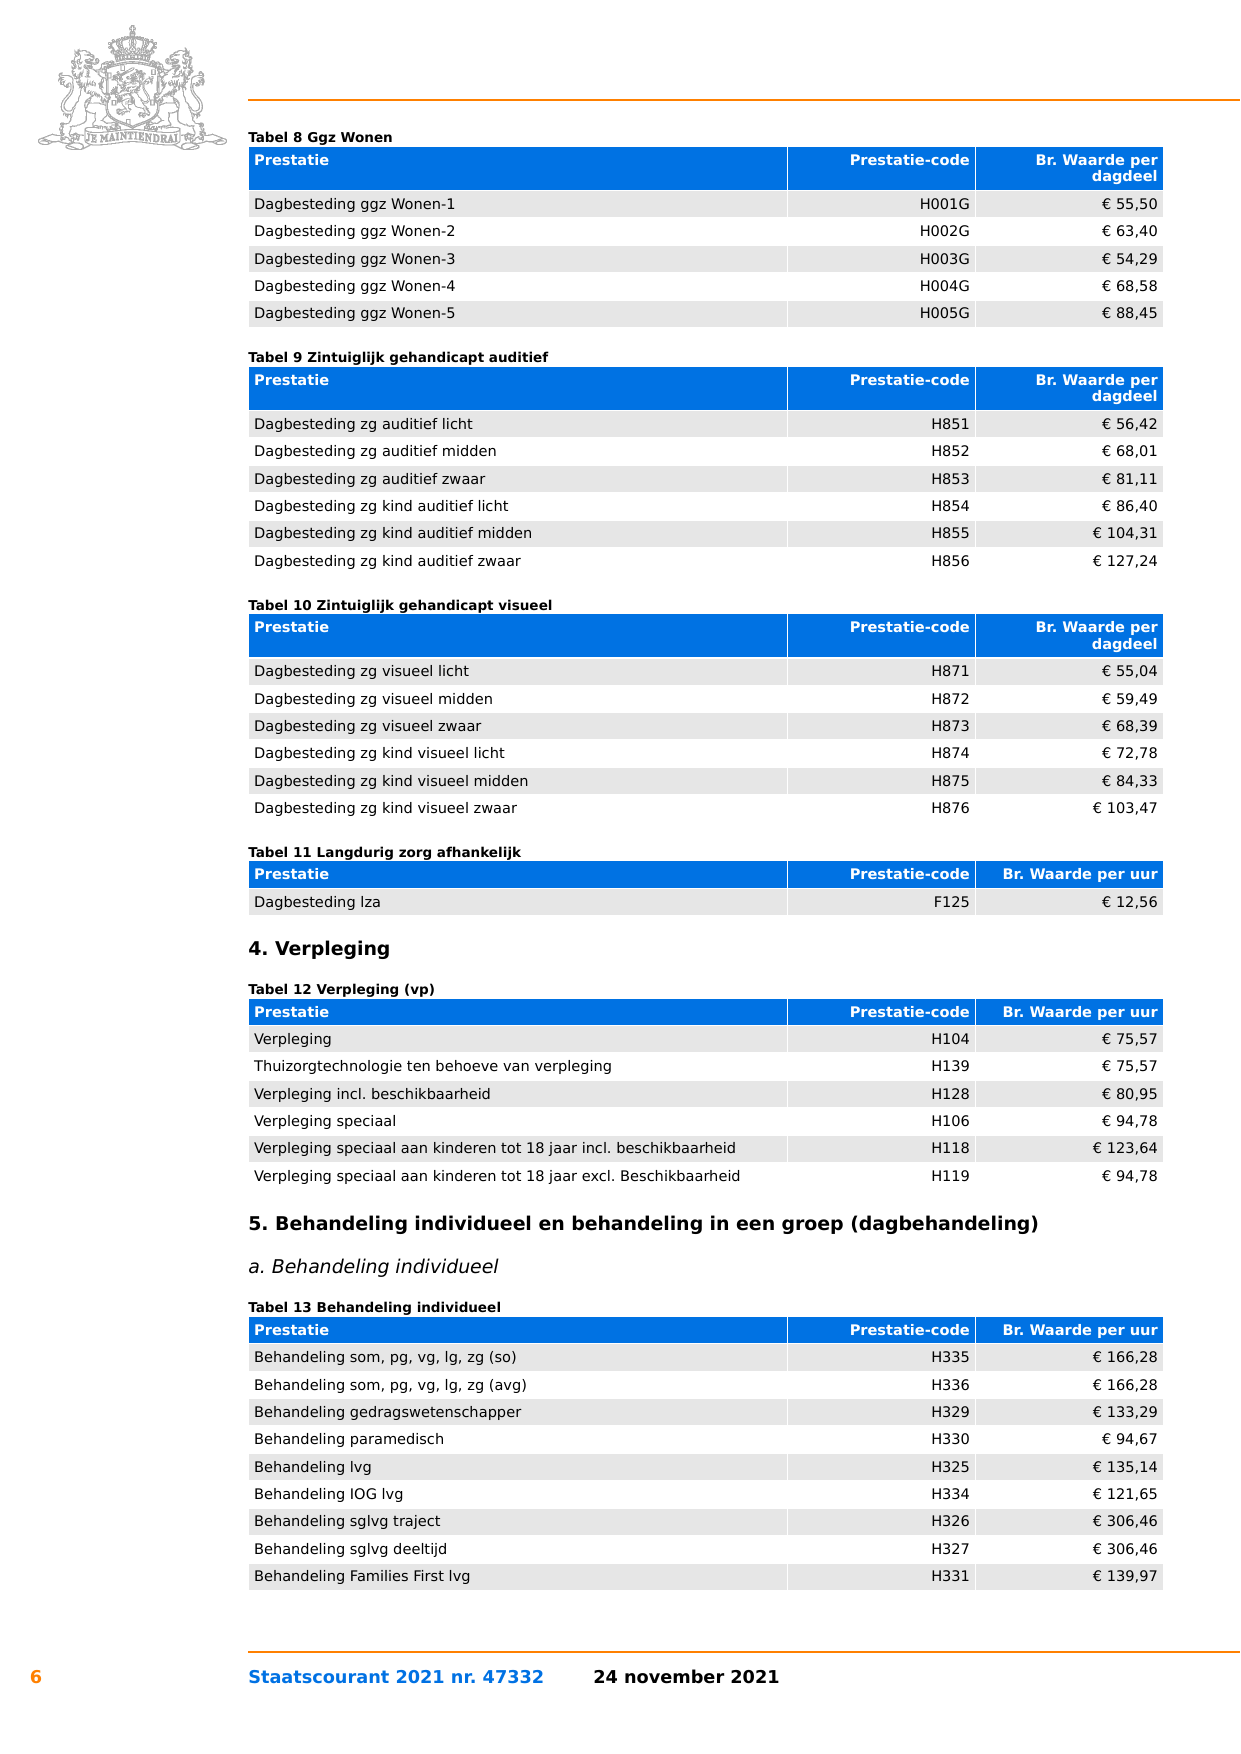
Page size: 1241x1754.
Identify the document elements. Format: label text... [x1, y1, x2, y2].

table_cell Prestatie [249, 367, 787, 410]
table_cell € 84,33 [976, 768, 1163, 794]
table_cell H331 [788, 1564, 975, 1590]
table_cell H876 [788, 795, 975, 822]
table_cell H336 [788, 1372, 975, 1398]
table_cell H854 [788, 493, 975, 519]
table_cell € 306,46 [976, 1536, 1163, 1562]
table_cell Dagbesteding zg kind visueel midden [249, 768, 787, 794]
table_cell Br. Waarde per uur [976, 1317, 1163, 1343]
table_cell € 72,78 [976, 741, 1163, 767]
table_cell € 56,42 [976, 411, 1163, 437]
table_cell Br. Waarde per dagdeel [976, 614, 1163, 657]
table_cell Behandeling som, pg, vg, lg, zg (avg) [249, 1372, 787, 1398]
table_cell € 86,40 [976, 493, 1163, 519]
table_cell Behandeling lvg [249, 1454, 787, 1480]
table_cell H325 [788, 1454, 975, 1480]
picture [38, 25, 227, 150]
table_cell H874 [788, 741, 975, 767]
table_cell Behandeling sglvg deeltijd [249, 1536, 787, 1562]
table_cell Dagbesteding lza [249, 889, 787, 915]
table_cell Behandeling IOG lvg [249, 1481, 787, 1508]
table_cell € 103,47 [976, 795, 1163, 822]
table_cell Dagbesteding ggz Wonen-2 [249, 219, 787, 245]
table_cell Dagbesteding ggz Wonen-5 [249, 301, 787, 327]
table_header Tabel 10 Zintuiglijk gehandicapt visueel [248, 597, 1163, 613]
table_cell € 68,39 [976, 713, 1163, 739]
table_cell H001G [788, 191, 975, 217]
table_cell € 121,65 [976, 1481, 1163, 1508]
table_cell Dagbesteding zg visueel midden [249, 686, 787, 712]
table_cell Dagbesteding zg auditief midden [249, 439, 787, 465]
table_cell Prestatie [249, 861, 787, 888]
table_header Tabel 12 Verpleging (vp) [248, 982, 1163, 998]
table_cell € 127,24 [976, 548, 1163, 574]
table_cell Dagbesteding zg kind auditief licht [249, 493, 787, 519]
table_cell € 94,78 [976, 1163, 1163, 1189]
table_header Tabel 9 Zintuiglijk gehandicapt auditief [248, 350, 1163, 366]
table_cell Verpleging [249, 1026, 787, 1052]
table_cell € 54,29 [976, 246, 1163, 272]
table_cell Prestatie [249, 1317, 787, 1343]
table_cell H104 [788, 1026, 975, 1052]
table_cell Dagbesteding ggz Wonen-3 [249, 246, 787, 272]
table_cell Prestatie [249, 147, 787, 190]
table_cell H004G [788, 273, 975, 299]
table_cell H326 [788, 1509, 975, 1535]
table_cell € 68,58 [976, 273, 1163, 299]
table_cell € 75,57 [976, 1054, 1163, 1080]
table_cell Dagbesteding ggz Wonen-1 [249, 191, 787, 217]
table_cell € 166,28 [976, 1372, 1163, 1398]
table_cell € 12,56 [976, 889, 1163, 915]
table_cell € 80,95 [976, 1081, 1163, 1107]
table_cell € 88,45 [976, 301, 1163, 327]
table_cell € 139,97 [976, 1564, 1163, 1590]
table_cell H851 [788, 411, 975, 437]
table_cell Dagbesteding zg visueel zwaar [249, 713, 787, 739]
subtitle a. Behandeling individueel [248, 1256, 1163, 1278]
table_cell H002G [788, 219, 975, 245]
table_cell € 94,67 [976, 1426, 1163, 1453]
table_header Tabel 13 Behandeling individueel [248, 1300, 1163, 1316]
table_cell Behandeling paramedisch [249, 1426, 787, 1453]
table_cell H852 [788, 439, 975, 465]
table_cell H873 [788, 713, 975, 739]
table_cell H853 [788, 466, 975, 492]
table_cell Verpleging speciaal [249, 1108, 787, 1135]
table_cell Verpleging speciaal aan kinderen tot 18 jaar excl. Beschikbaarheid [249, 1163, 787, 1189]
table_cell Br. Waarde per dagdeel [976, 367, 1163, 410]
table_cell H327 [788, 1536, 975, 1562]
table_cell Prestatie-code [788, 614, 975, 657]
table_cell € 104,31 [976, 521, 1163, 547]
table_cell H856 [788, 548, 975, 574]
table_cell H871 [788, 659, 975, 685]
table_header Tabel 11 Langdurig zorg afhankelijk [248, 845, 1163, 860]
table_cell Dagbesteding zg auditief licht [249, 411, 787, 437]
table_cell € 59,49 [976, 686, 1163, 712]
table_cell Dagbesteding zg kind visueel licht [249, 741, 787, 767]
table_cell Br. Waarde per dagdeel [976, 147, 1163, 190]
table_cell F125 [788, 889, 975, 915]
table_cell H119 [788, 1163, 975, 1189]
table_cell € 133,29 [976, 1399, 1163, 1425]
table_cell € 68,01 [976, 439, 1163, 465]
table_cell H334 [788, 1481, 975, 1508]
table_cell Dagbesteding ggz Wonen-4 [249, 273, 787, 299]
table_cell Prestatie-code [788, 147, 975, 190]
table_cell Prestatie-code [788, 861, 975, 888]
table_cell H128 [788, 1081, 975, 1107]
table_cell Br. Waarde per uur [976, 999, 1163, 1025]
table_cell Prestatie [249, 614, 787, 657]
table_cell H330 [788, 1426, 975, 1453]
table_cell Behandeling som, pg, vg, lg, zg (so) [249, 1344, 787, 1371]
table_cell € 63,40 [976, 219, 1163, 245]
table_cell H106 [788, 1108, 975, 1135]
table_cell Dagbesteding zg kind auditief zwaar [249, 548, 787, 574]
table_cell H855 [788, 521, 975, 547]
subtitle 5. Behandeling individueel en behandeling in een groep (dagbehandeling) [248, 1212, 1163, 1234]
table_cell € 55,50 [976, 191, 1163, 217]
table_cell € 81,11 [976, 466, 1163, 492]
table_cell Prestatie-code [788, 1317, 975, 1343]
table_cell € 166,28 [976, 1344, 1163, 1371]
table_cell H329 [788, 1399, 975, 1425]
table_cell H005G [788, 301, 975, 327]
table_cell Br. Waarde per uur [976, 861, 1163, 888]
table_cell Dagbesteding zg kind visueel zwaar [249, 795, 787, 822]
table_cell H118 [788, 1136, 975, 1162]
subtitle 4. Verpleging [248, 938, 1163, 960]
table_cell Dagbesteding zg kind auditief midden [249, 521, 787, 547]
table_cell Prestatie-code [788, 367, 975, 410]
table_cell H872 [788, 686, 975, 712]
table_cell Verpleging speciaal aan kinderen tot 18 jaar incl. beschikbaarheid [249, 1136, 787, 1162]
table_cell Dagbesteding zg auditief zwaar [249, 466, 787, 492]
table_cell € 94,78 [976, 1108, 1163, 1135]
table_cell H139 [788, 1054, 975, 1080]
table_cell € 75,57 [976, 1026, 1163, 1052]
table_cell H003G [788, 246, 975, 272]
table_cell € 123,64 [976, 1136, 1163, 1162]
table_cell Dagbesteding zg visueel licht [249, 659, 787, 685]
table_cell Behandeling sglvg traject [249, 1509, 787, 1535]
table_cell H335 [788, 1344, 975, 1371]
table_cell € 135,14 [976, 1454, 1163, 1480]
table_cell H875 [788, 768, 975, 794]
table_cell € 55,04 [976, 659, 1163, 685]
table_cell Prestatie-code [788, 999, 975, 1025]
table_cell € 306,46 [976, 1509, 1163, 1535]
table_cell Behandeling gedragswetenschapper [249, 1399, 787, 1425]
table_cell Thuizorgtechnologie ten behoeve van verpleging [249, 1054, 787, 1080]
table_cell Prestatie [249, 999, 787, 1025]
table_header Tabel 8 Ggz Wonen [248, 130, 1163, 146]
table_cell Verpleging incl. beschikbaarheid [249, 1081, 787, 1107]
table_cell Behandeling Families First lvg [249, 1564, 787, 1590]
